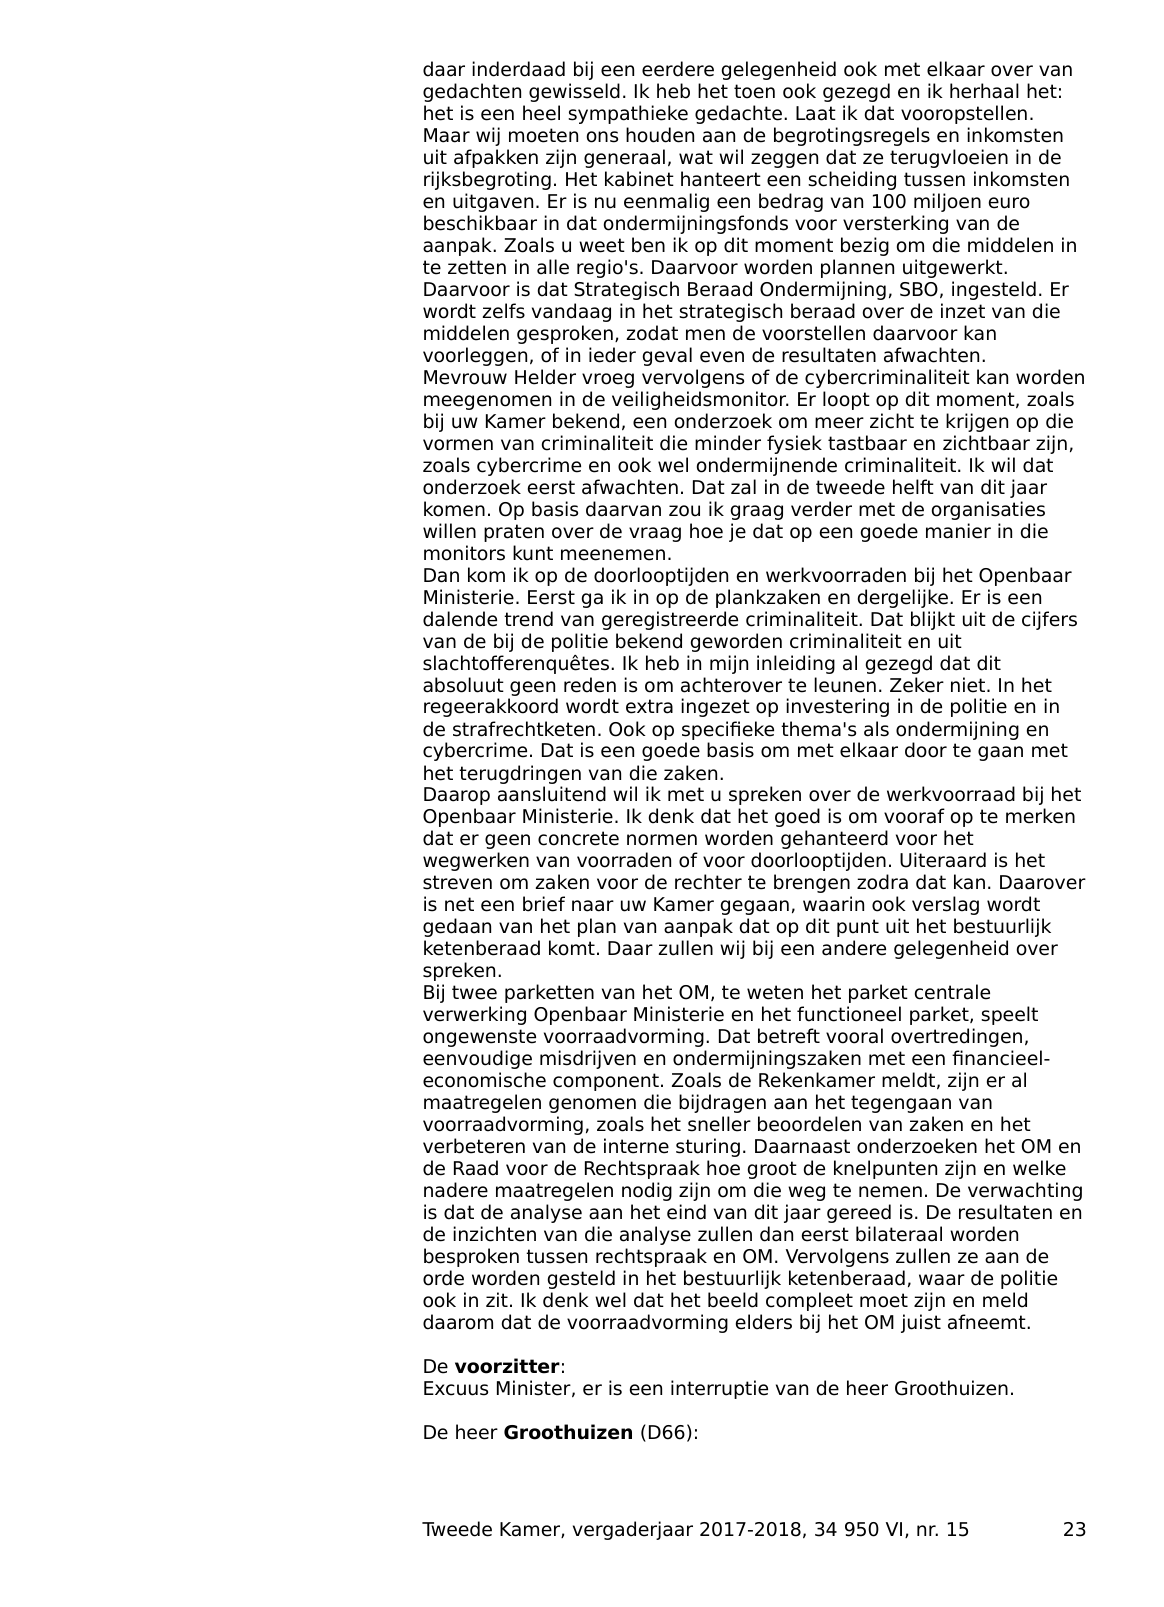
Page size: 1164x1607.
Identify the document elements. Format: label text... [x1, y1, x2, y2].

text Bij twee parketten van het OM, te weten het parket centrale verwerking Openbaar Ministerie en het functioneel parket, speelt ongewenste voorraadvorming. Dat betreft vooral overtredingen, eenvoudige misdrijven en ondermijningszaken met een financieel-economische component. Zoals de Rekenkamer meldt, zijn er al maatregelen genomen die bijdragen aan het tegengaan van voorraadvorming, zoals het sneller beoordelen van zaken en het verbeteren van de interne sturing. Daarnaast onderzoeken het OM en de Raad voor de Rechtspraak hoe groot de knelpunten zijn en welke nadere maatregelen nodig zijn om die weg te nemen. De verwachting is dat de analyse aan het eind van dit jaar gereed is. De resultaten en de inzichten van die analyse zullen dan eerst bilateraal worden besproken tussen rechtspraak en OM. Vervolgens zullen ze aan de orde worden gesteld in het bestuurlijk ketenberaad, waar de politie ook in zit. Ik denk wel dat het beeld compleet moet zijn en meld daarom dat de voorraadvorming elders bij het OM juist afneemt. [422, 982, 1087, 1334]
text daar inderdaad bij een eerdere gelegenheid ook met elkaar over van gedachten gewisseld. Ik heb het toen ook gezegd en ik herhaal het: het is een heel sympathieke gedachte. Laat ik dat vooropstellen. Maar wij moeten ons houden aan de begrotingsregels en inkomsten uit afpakken zijn generaal, wat wil zeggen dat ze terugvloeien in de rijksbegroting. Het kabinet hanteert een scheiding tussen inkomsten en uitgaven. Er is nu eenmalig een bedrag van 100 miljoen euro beschikbaar in dat ondermijningsfonds voor versterking van de aanpak. Zoals u weet ben ik op dit moment bezig om die middelen in te zetten in alle regio's. Daarvoor worden plannen uitgewerkt. Daarvoor is dat Strategisch Beraad Ondermijning, SBO, ingesteld. Er wordt zelfs vandaag in het strategisch beraad over de inzet van die middelen gesproken, zodat men de voorstellen daarvoor kan voorleggen, of in ieder geval even de resultaten afwachten. [422, 59, 1087, 367]
text Daarop aansluitend wil ik met u spreken over de werkvoorraad bij het Openbaar Ministerie. Ik denk dat het goed is om vooraf op te merken dat er geen concrete normen worden gehanteerd voor het wegwerken van voorraden of voor doorlooptijden. Uiteraard is het streven om zaken voor de rechter te brengen zodra dat kan. Daarover is net een brief naar uw Kamer gegaan, waarin ook verslag wordt gedaan van het plan van aanpak dat op dit punt uit het bestuurlijk ketenberaad komt. Daar zullen wij bij een andere gelegenheid over spreken. [422, 784, 1087, 982]
text Excuus Minister, er is een interruptie van de heer Groothuizen. [422, 1378, 1087, 1400]
text Dan kom ik op de doorlooptijden en werkvoorraden bij het Openbaar Ministerie. Eerst ga ik in op de plankzaken en dergelijke. Er is een dalende trend van geregistreerde criminaliteit. Dat blijkt uit de cijfers van de bij de politie bekend geworden criminaliteit en uit slachtofferenquêtes. Ik heb in mijn inleiding al gezegd dat dit absoluut geen reden is om achterover te leunen. Zeker niet. In het regeerakkoord wordt extra ingezet op investering in de politie en in de strafrechtketen. Ook op specifieke thema's als ondermijning en cybercrime. Dat is een goede basis om met elkaar door te gaan met het terugdringen van die zaken. [422, 564, 1087, 784]
text De voorzitter: [422, 1356, 1087, 1378]
text De heer Groothuizen (D66): [422, 1422, 1087, 1444]
text Mevrouw Helder vroeg vervolgens of de cybercriminaliteit kan worden meegenomen in de veiligheidsmonitor. Er loopt op dit moment, zoals bij uw Kamer bekend, een onderzoek om meer zicht te krijgen op die vormen van criminaliteit die minder fysiek tastbaar en zichtbaar zijn, zoals cybercrime en ook wel ondermijnende criminaliteit. Ik wil dat onderzoek eerst afwachten. Dat zal in de tweede helft van dit jaar komen. Op basis daarvan zou ik graag verder met de organisaties willen praten over de vraag hoe je dat op een goede manier in die monitors kunt meenemen. [422, 367, 1087, 564]
